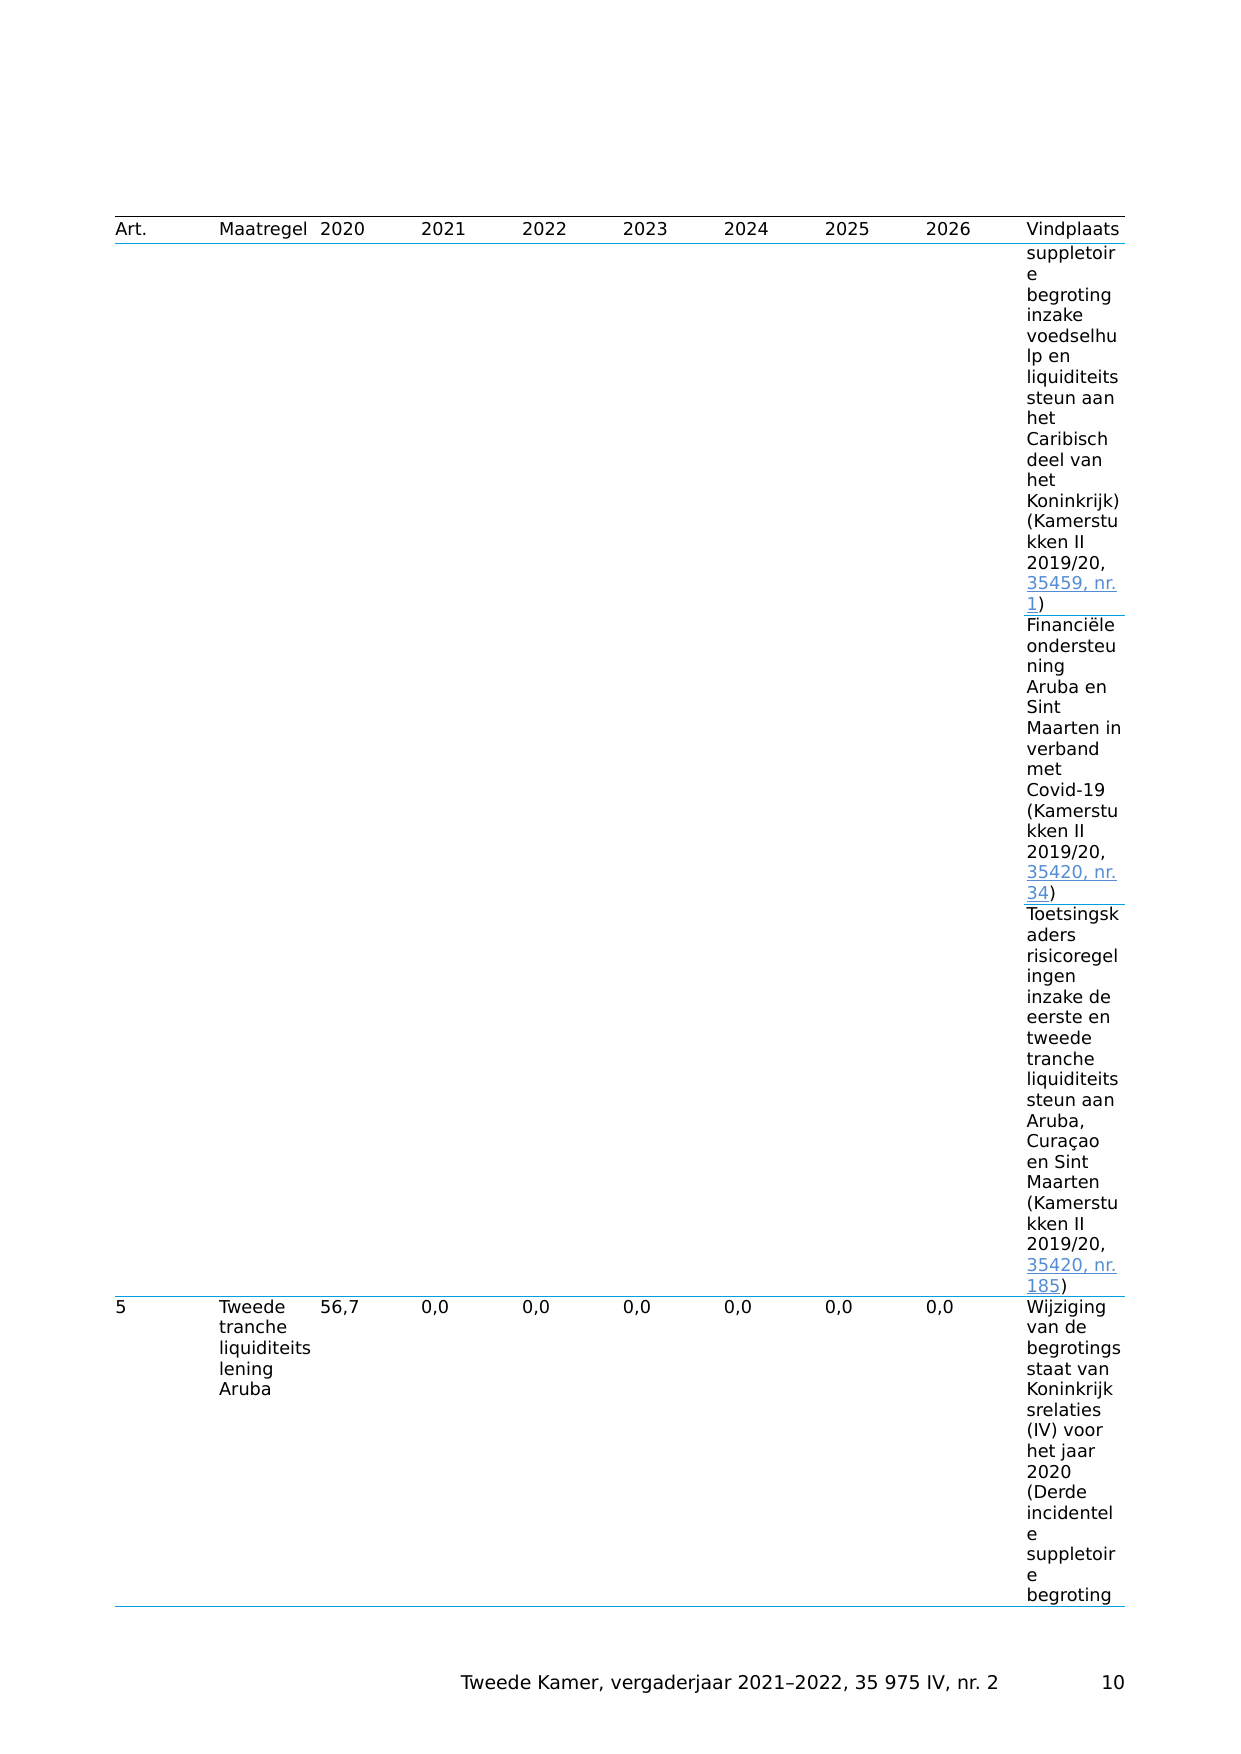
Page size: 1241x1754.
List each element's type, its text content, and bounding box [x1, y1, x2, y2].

table_cell 0,0 [721, 1297, 822, 1606]
table_cell Tweede tranche liquiditeitslening Aruba [216, 1297, 317, 1606]
table_cell [216, 244, 317, 1296]
table_cell 2025 [822, 217, 923, 243]
table_header Tabel 2 Extracomptabele tabel coronamaatregelen Koninkrijksrelaties (IV) (bedragen x € 1 mln.) [115, 191, 1125, 216]
table_cell [721, 244, 822, 1296]
table_cell 0,0 [822, 1297, 923, 1606]
table_cell 0,0 [519, 1297, 620, 1606]
table_cell 5 [115, 1297, 216, 1606]
table_cell [317, 244, 418, 1296]
table_cell 2021 [418, 217, 519, 243]
table_cell [620, 244, 721, 1296]
table_cell Toetsingskaders risicoregelingen inzake de eerste en tweede tranche liquiditeitssteun aan Aruba, Curaçao en Sint Maarten (Kamerstukken II 2019/20, 35420, nr. 185) [1024, 905, 1125, 1296]
table_cell [519, 244, 620, 1296]
table_cell 2026 [923, 217, 1023, 243]
table_cell 2020 [317, 217, 418, 243]
table_cell [115, 244, 216, 1296]
table_cell 0,0 [418, 1297, 519, 1606]
table_cell 2022 [519, 217, 620, 243]
table_cell Financiële ondersteuning Aruba en Sint Maarten in verband met Covid-19 (Kamerstukken II 2019/20, 35420, nr. 34) [1024, 616, 1125, 904]
table_cell 56,7 [317, 1297, 418, 1606]
table_cell [822, 244, 923, 1296]
table_cell 0,0 [620, 1297, 721, 1606]
table_cell 2024 [721, 217, 822, 243]
table_cell [923, 244, 1023, 1296]
table_cell [418, 244, 519, 1296]
table_cell 2023 [620, 217, 721, 243]
table_cell Vindplaats [1024, 217, 1125, 243]
table_cell Art. [115, 217, 216, 243]
table_cell Maatregel [216, 217, 317, 243]
table_cell suppletoire begroting inzake voedselhulp en liquiditeitssteun aan het Caribisch deel van het Koninkrijk) (Kamerstukken II 2019/20, 35459, nr. 1) [1024, 244, 1125, 614]
table_cell 0,0 [923, 1297, 1023, 1606]
table_cell Wijziging van de begrotingsstaat van Koninkrijksrelaties (IV) voor het jaar 2020 (Derde incidentele suppletoire begroting [1024, 1297, 1125, 1606]
